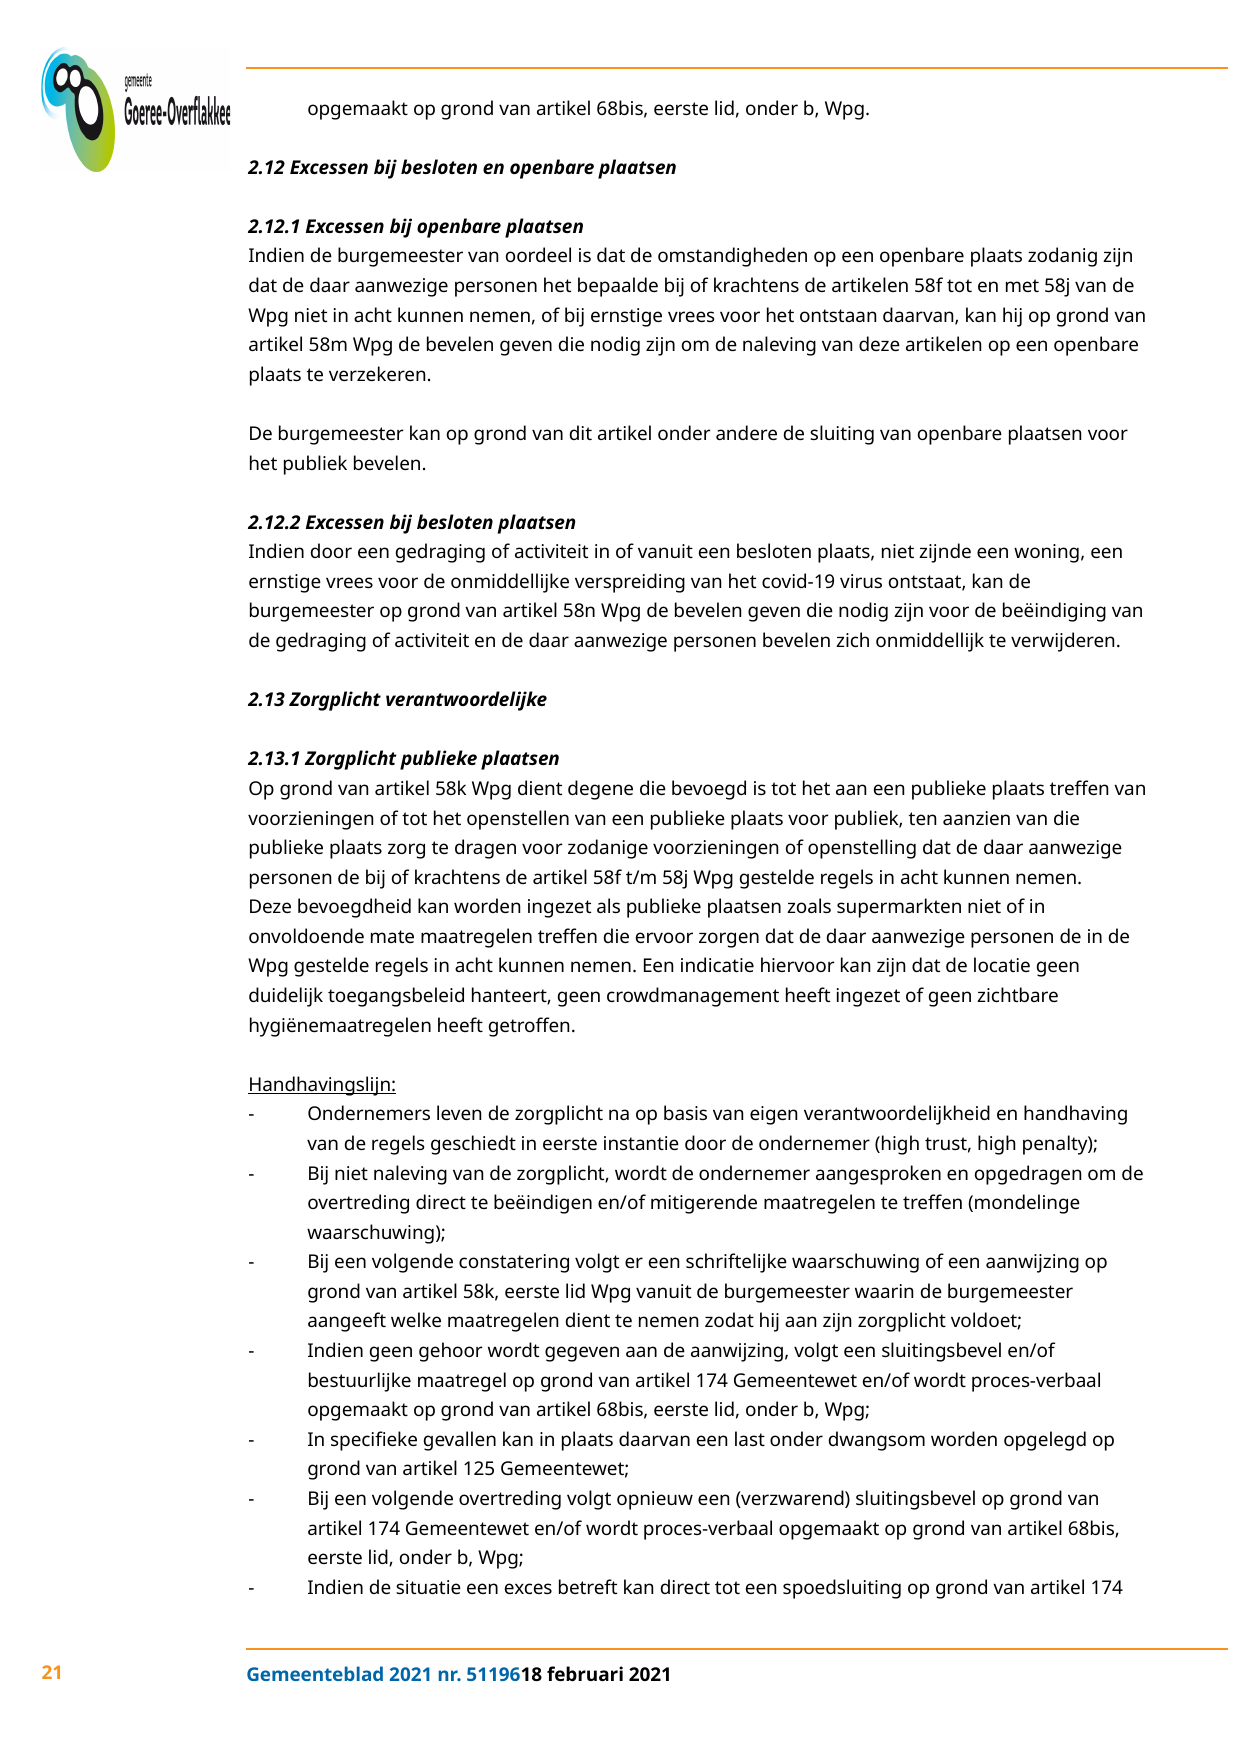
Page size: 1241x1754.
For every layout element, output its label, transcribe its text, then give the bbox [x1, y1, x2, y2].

list Bij niet naleving van de zorgplicht, wordt de ondernemer aangesproken en opgedragen om de overtreding direct te beëindigen en/of mitigerende maatregelen te treffen (mondelinge waarschuwing); [248, 1160, 1152, 1245]
text Deze bevoegdheid kan worden ingezet als publieke plaatsen zoals supermarkten niet of in onvoldoende mate maatregelen treffen die ervoor zorgen dat de daar aanwezige personen de in de Wpg gestelde regels in acht kunnen nemen. Een indicatie hiervoor kan zijn dat de locatie geen duidelijk toegangsbeleid hanteert, geen crowdmanagement heeft ingezet of geen zichtbare hygiënemaatregelen heeft getroffen. [248, 893, 1152, 1038]
list Bij een volgende overtreding volgt opnieuw een (verzwarend) sluitingsbevel op grond van artikel 174 Gemeentewet en/of wordt proces-verbaal opgemaakt op grond van artikel 68bis, eerste lid, onder b, Wpg; [248, 1485, 1152, 1570]
text Op grond van artikel 58k Wpg dient degene die bevoegd is tot het aan een publieke plaats treffen van voorzieningen of tot het openstellen van een publieke plaats voor publiek, ten aanzien van die publieke plaats zorg te dragen voor zodanige voorzieningen of openstelling dat de daar aanwezige personen de bij of krachtens de artikel 58f t/m 58j Wpg gestelde regels in acht kunnen nemen. [248, 775, 1152, 890]
list Indien de situatie een exces betreft kan direct tot een spoedsluiting op grond van artikel 174 [248, 1574, 1152, 1600]
list In specifieke gevallen kan in plaats daarvan een last onder dwangsom worden opgelegd op grond van artikel 125 Gemeentewet; [248, 1426, 1152, 1481]
picture [41, 47, 231, 172]
text De burgemeester kan op grond van dit artikel onder andere de sluiting van openbare plaatsen voor het publiek bevelen. [248, 420, 1152, 476]
text 2.12.2 Excessen bij besloten plaatsen [248, 509, 1152, 535]
text 2.12.1 Excessen bij openbare plaatsen [248, 213, 1152, 239]
text Handhavingslijn: [248, 1071, 1152, 1097]
list Bij een volgende constatering volgt er een schriftelijke waarschuwing of een aanwijzing op grond van artikel 58k, eerste lid Wpg vanuit de burgemeester waarin de burgemeester aangeeft welke maatregelen dient te nemen zodat hij aan zijn zorgplicht voldoet; [248, 1248, 1152, 1333]
text 2.12 Excessen bij besloten en openbare plaatsen [248, 154, 1152, 180]
text 2.13 Zorgplicht verantwoordelijke [248, 686, 1152, 712]
text Indien door een gedraging of activiteit in of vanuit een besloten plaats, niet zijnde een woning, een ernstige vrees voor de onmiddellijke verspreiding van het covid-19 virus ontstaat, kan de burgemeester op grond van artikel 58n Wpg de bevelen geven die nodig zijn voor de beëindiging van de gedraging of activiteit en de daar aanwezige personen bevelen zich onmiddellijk te verwijderen. [248, 538, 1152, 653]
list Ondernemers leven de zorgplicht na op basis van eigen verantwoordelijkheid en handhaving van de regels geschiedt in eerste instantie door de ondernemer (high trust, high penalty); [248, 1101, 1152, 1156]
list opgemaakt op grond van artikel 68bis, eerste lid, onder b, Wpg. [248, 95, 1152, 121]
text Indien de burgemeester van oordeel is dat de omstandigheden op een openbare plaats zodanig zijn dat de daar aanwezige personen het bepaalde bij of krachtens de artikelen 58f tot en met 58j van de Wpg niet in acht kunnen nemen, of bij ernstige vrees voor het ontstaan daarvan, kan hij op grond van artikel 58m Wpg de bevelen geven die nodig zijn om de naleving van deze artikelen op een openbare plaats te verzekeren. [248, 243, 1152, 387]
text 2.13.1 Zorgplicht publieke plaatsen [248, 746, 1152, 771]
list Indien geen gehoor wordt gegeven aan de aanwijzing, volgt een sluitingsbevel en/of bestuurlijke maatregel op grond van artikel 174 Gemeentewet en/of wordt proces-verbaal opgemaakt op grond van artikel 68bis, eerste lid, onder b, Wpg; [248, 1337, 1152, 1422]
